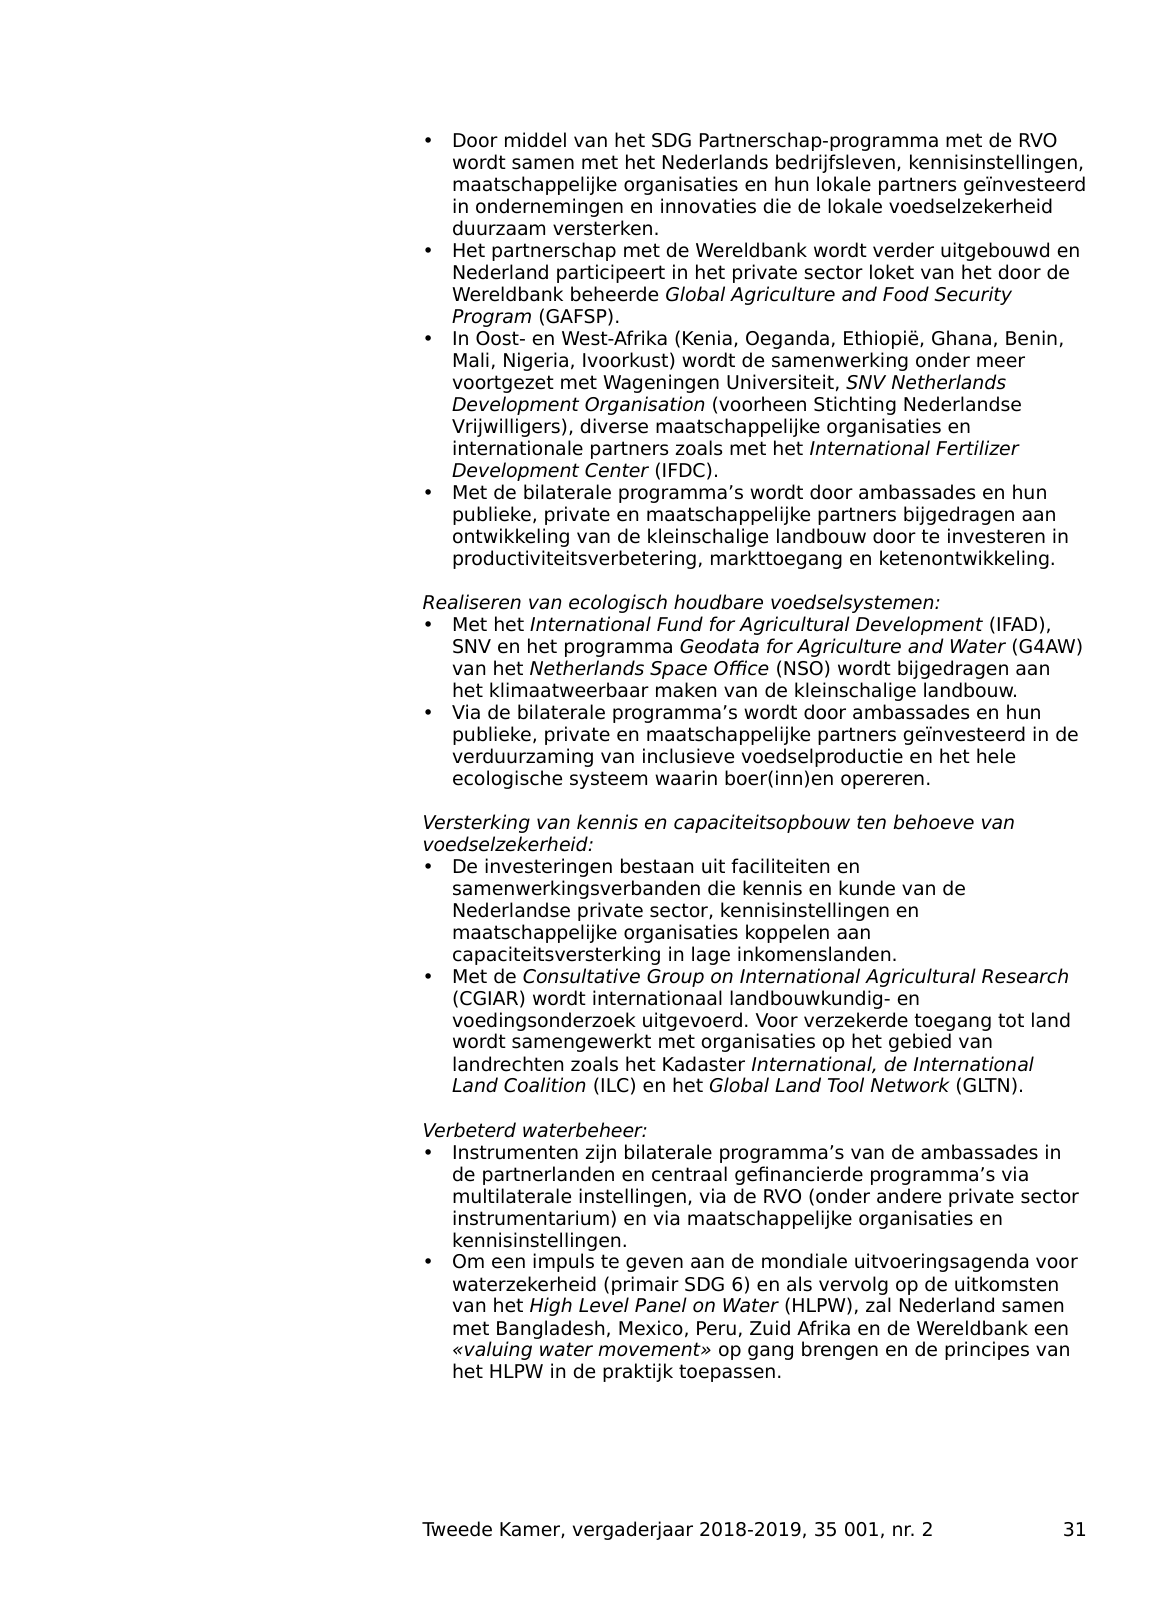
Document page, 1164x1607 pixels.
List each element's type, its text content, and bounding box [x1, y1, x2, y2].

text • In Oost- en West-Afrika (Kenia, Oeganda, Ethiopië, Ghana, Benin, Mali, Nigeria, Ivoorkust) wordt de samenwerking onder meer voortgezet met Wageningen Universiteit, SNV Netherlands Development Organisation (voorheen Stichting Nederlandse Vrijwilligers), diverse maatschappelijke organisaties en internationale partners zoals met het International Fertilizer Development Center (IFDC). [422, 328, 1087, 482]
text • De investeringen bestaan uit faciliteiten en samenwerkingsverbanden die kennis en kunde van de Nederlandse private sector, kennisinstellingen en maatschappelijke organisaties koppelen aan capaciteitsversterking in lage inkomenslanden. [422, 856, 1087, 966]
subtitle Verbeterd waterbeheer: [422, 1119, 1087, 1142]
text • Met het International Fund for Agricultural Development (IFAD), SNV en het programma Geodata for Agriculture and Water (G4AW) van het Netherlands Space Office (NSO) wordt bijgedragen aan het klimaatweerbaar maken van de kleinschalige landbouw. [422, 614, 1087, 702]
text • Het partnerschap met de Wereldbank wordt verder uitgebouwd en Nederland participeert in het private sector loket van het door de Wereldbank beheerde Global Agriculture and Food Security Program (GAFSP). [422, 240, 1087, 328]
subtitle Realiseren van ecologisch houdbare voedselsystemen: [422, 592, 1087, 614]
text • Met de bilaterale programma’s wordt door ambassades en hun publieke, private en maatschappelijke partners bijgedragen aan ontwikkeling van de kleinschalige landbouw door te investeren in productiviteitsverbetering, markttoegang en ketenontwikkeling. [422, 482, 1087, 569]
text • Om een impuls te geven aan de mondiale uitvoeringsagenda voor waterzekerheid (primair SDG 6) en als vervolg op de uitkomsten van het High Level Panel on Water (HLPW), zal Nederland samen met Bangladesh, Mexico, Peru, Zuid Afrika en de Wereldbank een «valuing water movement» op gang brengen en de principes van het HLPW in de praktijk toepassen. [422, 1251, 1087, 1383]
text • Instrumenten zijn bilaterale programma’s van de ambassades in de partnerlanden en centraal gefinancierde programma’s via multilaterale instellingen, via de RVO (onder andere private sector instrumentarium) en via maatschappelijke organisaties en kennisinstellingen. [422, 1142, 1087, 1251]
subtitle Versterking van kennis en capaciteitsopbouw ten behoeve van voedselzekerheid: [422, 812, 1087, 856]
text • Door middel van het SDG Partnerschap-programma met de RVO wordt samen met het Nederlands bedrijfsleven, kennisinstellingen, maatschappelijke organisaties en hun lokale partners geïnvesteerd in ondernemingen en innovaties die de lokale voedselzekerheid duurzaam versterken. [422, 130, 1087, 240]
text • Met de Consultative Group on International Agricultural Research (CGIAR) wordt internationaal landbouwkundig- en voedingsonderzoek uitgevoerd. Voor verzekerde toegang tot land wordt samengewerkt met organisaties op het gebied van landrechten zoals het Kadaster International, de International Land Coalition (ILC) en het Global Land Tool Network (GLTN). [422, 966, 1087, 1097]
text • Via de bilaterale programma’s wordt door ambassades en hun publieke, private en maatschappelijke partners geïnvesteerd in de verduurzaming van inclusieve voedselproductie en het hele ecologische systeem waarin boer(inn)en opereren. [422, 702, 1087, 789]
